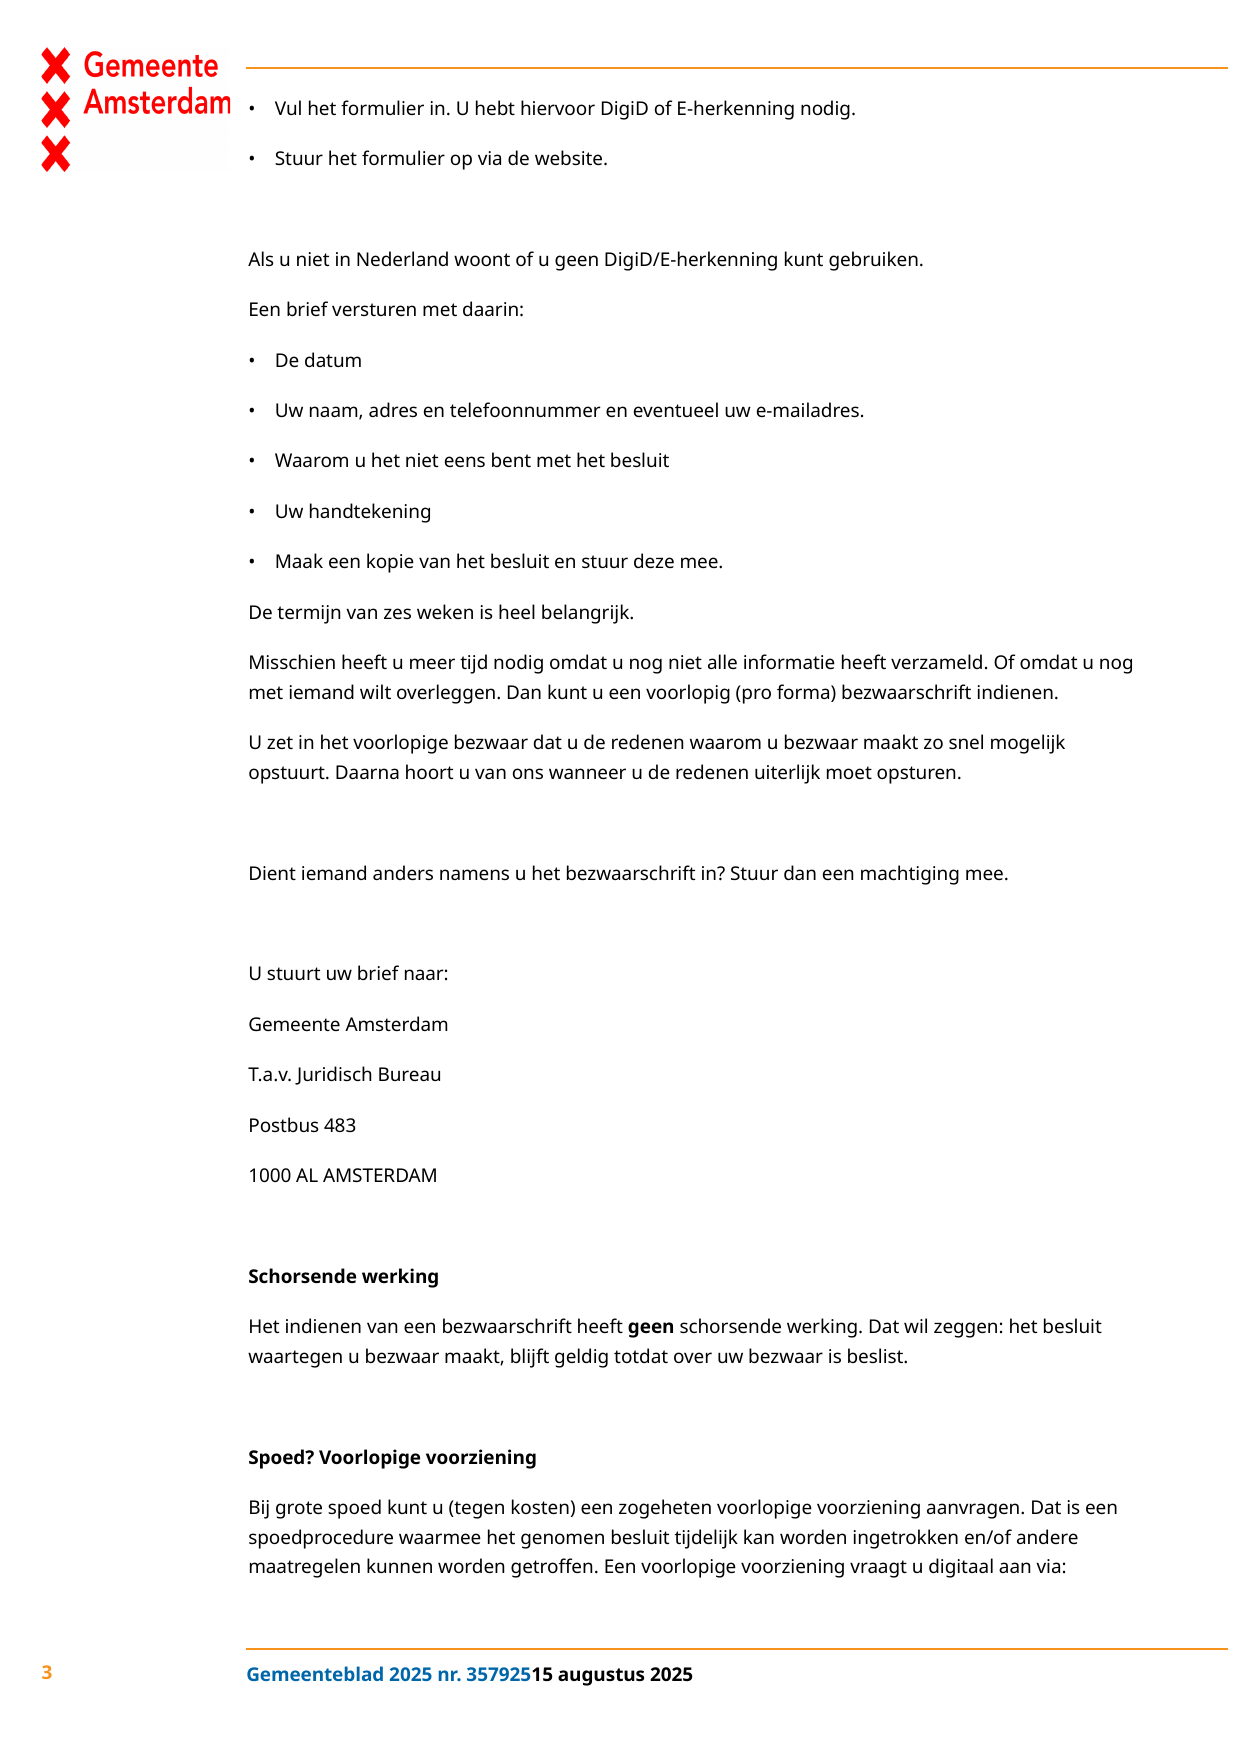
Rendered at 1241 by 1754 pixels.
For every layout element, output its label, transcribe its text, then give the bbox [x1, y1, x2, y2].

text U stuurt uw brief naar: [248, 961, 1152, 986]
text • De datum [248, 347, 1152, 373]
text Spoed? Voorlopige voorziening [248, 1444, 1152, 1470]
text • Vul het formulier in. U hebt hiervoor DigiD of E-herkenning nodig. [248, 95, 1152, 121]
text 1000 AL AMSTERDAM [248, 1162, 1152, 1188]
text Misschien heeft u meer tijd nodig omdat u nog niet alle informatie heeft verzameld. Of omdat u nog met iemand wilt overleggen. Dan kunt u een voorlopig (pro forma) bezwaarschrift indienen. [248, 649, 1152, 705]
text U zet in het voorlopige bezwaar dat u de redenen waarom u bezwaar maakt zo snel mogelijk opstuurt. Daarna hoort u van ons wanneer u de redenen uiterlijk moet opsturen. [248, 729, 1152, 785]
text De termijn van zes weken is heel belangrijk. [248, 599, 1152, 625]
text Dient iemand anders namens u het bezwaarschrift in? Stuur dan een machtiging mee. [248, 860, 1152, 886]
text Postbus 483 [248, 1112, 1152, 1138]
text • Uw handtekening [248, 498, 1152, 524]
text Het indienen van een bezwaarschrift heeft geen schorsende werking. Dat wil zeggen: het besluit waartegen u bezwaar maakt, blijft geldig totdat over uw bezwaar is beslist. [248, 1313, 1152, 1369]
text Schorsende werking [248, 1263, 1152, 1289]
text • Waarom u het niet eens bent met het besluit [248, 448, 1152, 473]
text • Uw naam, adres en telefoonnummer en eventueel uw e-mailadres. [248, 397, 1152, 423]
text Een brief versturen met daarin: [248, 296, 1152, 322]
text T.a.v. Juridisch Bureau [248, 1061, 1152, 1087]
text • Stuur het formulier op via de website. [248, 145, 1152, 171]
text Bij grote spoed kunt u (tegen kosten) een zogeheten voorlopige voorziening aanvragen. Dat is een spoedprocedure waarmee het genomen besluit tijdelijk kan worden ingetrokken en/of andere maatregelen kunnen worden getroffen. Een voorlopige voorziening vraagt u digitaal aan via: [248, 1494, 1152, 1579]
text • Maak een kopie van het besluit en stuur deze mee. [248, 548, 1152, 574]
picture [41, 47, 231, 172]
text Als u niet in Nederland woont of u geen DigiD/E-herkenning kunt gebruiken. [248, 246, 1152, 272]
text Gemeente Amsterdam [248, 1011, 1152, 1037]
